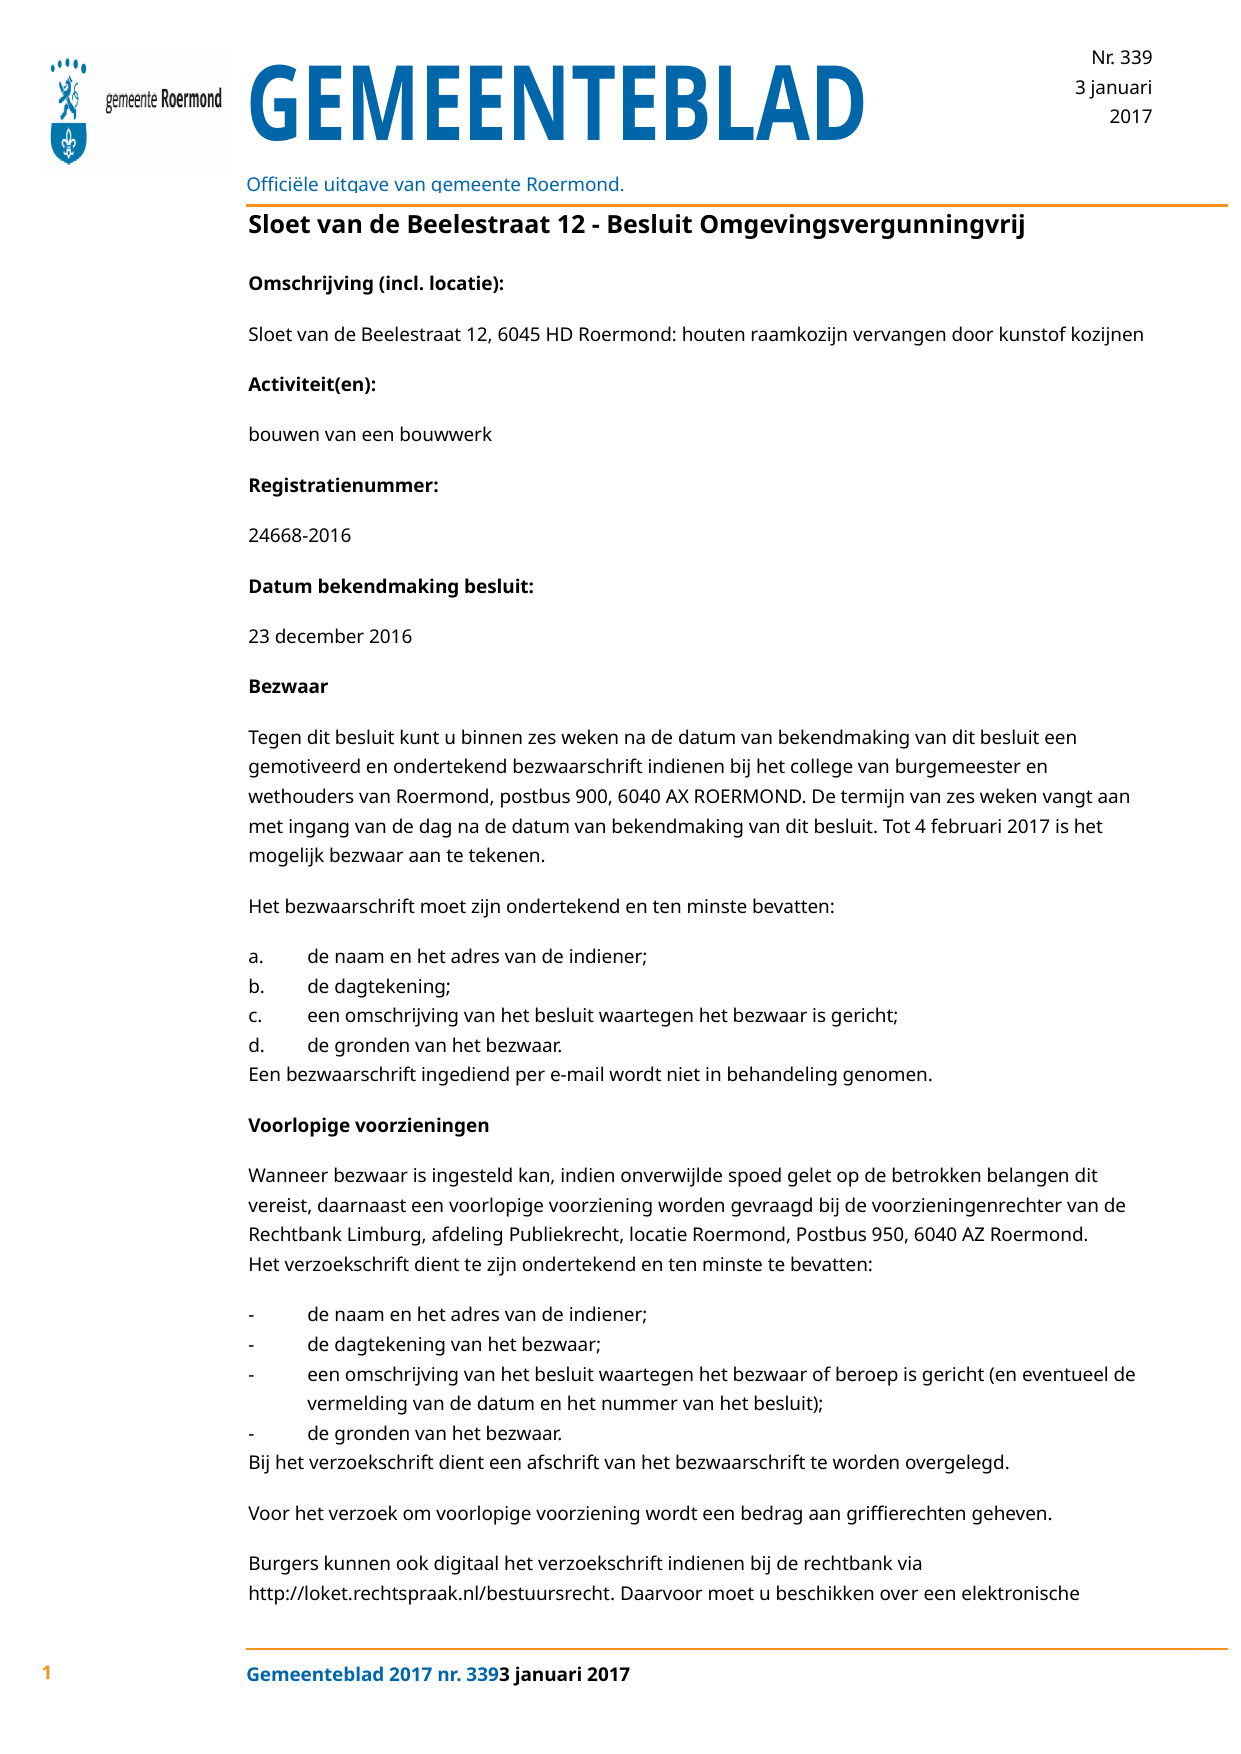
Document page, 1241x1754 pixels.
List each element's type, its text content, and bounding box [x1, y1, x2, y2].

text Sloet van de Beelestraat 12, 6045 HD Roermond: houten raamkozijn vervangen door kunstof kozijnen [248, 321, 1152, 346]
text Sloet van de Beelestraat 12 - Besluit Omgevingsvergunningvrij [248, 207, 1152, 241]
text bouwen van een bouwwerk [248, 422, 1152, 447]
text Wanneer bezwaar is ingesteld kan, indien onverwijlde spoed gelet op de betrokken belangen dit vereist, daarnaast een voorlopige voorziening worden gevraagd bij de voorzieningenrechter van de Rechtbank Limburg, afdeling Publiekrecht, locatie Roermond, Postbus 950, 6040 AZ Roermond. Het verzoekschrift dient te zijn ondertekend en ten minste te bevatten: [248, 1162, 1152, 1277]
text Activiteit(en): [248, 371, 1152, 397]
list de dagtekening van het bezwaar; [248, 1331, 1152, 1357]
text Bij het verzoekschrift dient een afschrift van het bezwaarschrift te worden overgelegd. [248, 1449, 1152, 1475]
text Registratienummer: [248, 472, 1152, 498]
list de gronden van het bezwaar. [248, 1032, 1152, 1058]
text Het bezwaarschrift moet zijn ondertekend en ten minste bevatten: [248, 893, 1152, 918]
text Voor het verzoek om voorlopige voorziening wordt een bedrag aan griffierechten geheven. [248, 1500, 1152, 1526]
text Burgers kunnen ook digitaal het verzoekschrift indienen bij de rechtbank via http://loket.rechtspraak.nl/bestuursrecht. Daarvoor moet u beschikken over een elektronische [248, 1550, 1152, 1606]
list de gronden van het bezwaar. [248, 1420, 1152, 1446]
text Bezwaar [248, 674, 1152, 699]
text Datum bekendmaking besluit: [248, 573, 1152, 598]
list de naam en het adres van de indiener; [248, 1302, 1152, 1327]
list een omschrijving van het besluit waartegen het bezwaar of beroep is gericht (en eventueel de vermelding van de datum en het nummer van het besluit); [248, 1361, 1152, 1416]
list de naam en het adres van de indiener; [248, 943, 1152, 969]
list een omschrijving van het besluit waartegen het bezwaar is gericht; [248, 1002, 1152, 1028]
text 24668-2016 [248, 522, 1152, 548]
text Een bezwaarschrift ingediend per e-mail wordt niet in behandeling genomen. [248, 1062, 1152, 1087]
text Voorlopige voorzieningen [248, 1112, 1152, 1138]
text Omschrijving (incl. locatie): [248, 270, 1152, 296]
text 23 december 2016 [248, 623, 1152, 649]
picture [41, 47, 231, 172]
text Tegen dit besluit kunt u binnen zes weken na de datum van bekendmaking van dit besluit een gemotiveerd en ondertekend bezwaarschrift indienen bij het college van burgemeester en wethouders van Roermond, postbus 900, 6040 AX ROERMOND. De termijn van zes weken vangt aan met ingang van de dag na de datum van bekendmaking van dit besluit. Tot 4 februari 2017 is het mogelijk bezwaar aan te tekenen. [248, 724, 1152, 868]
list de dagtekening; [248, 973, 1152, 998]
